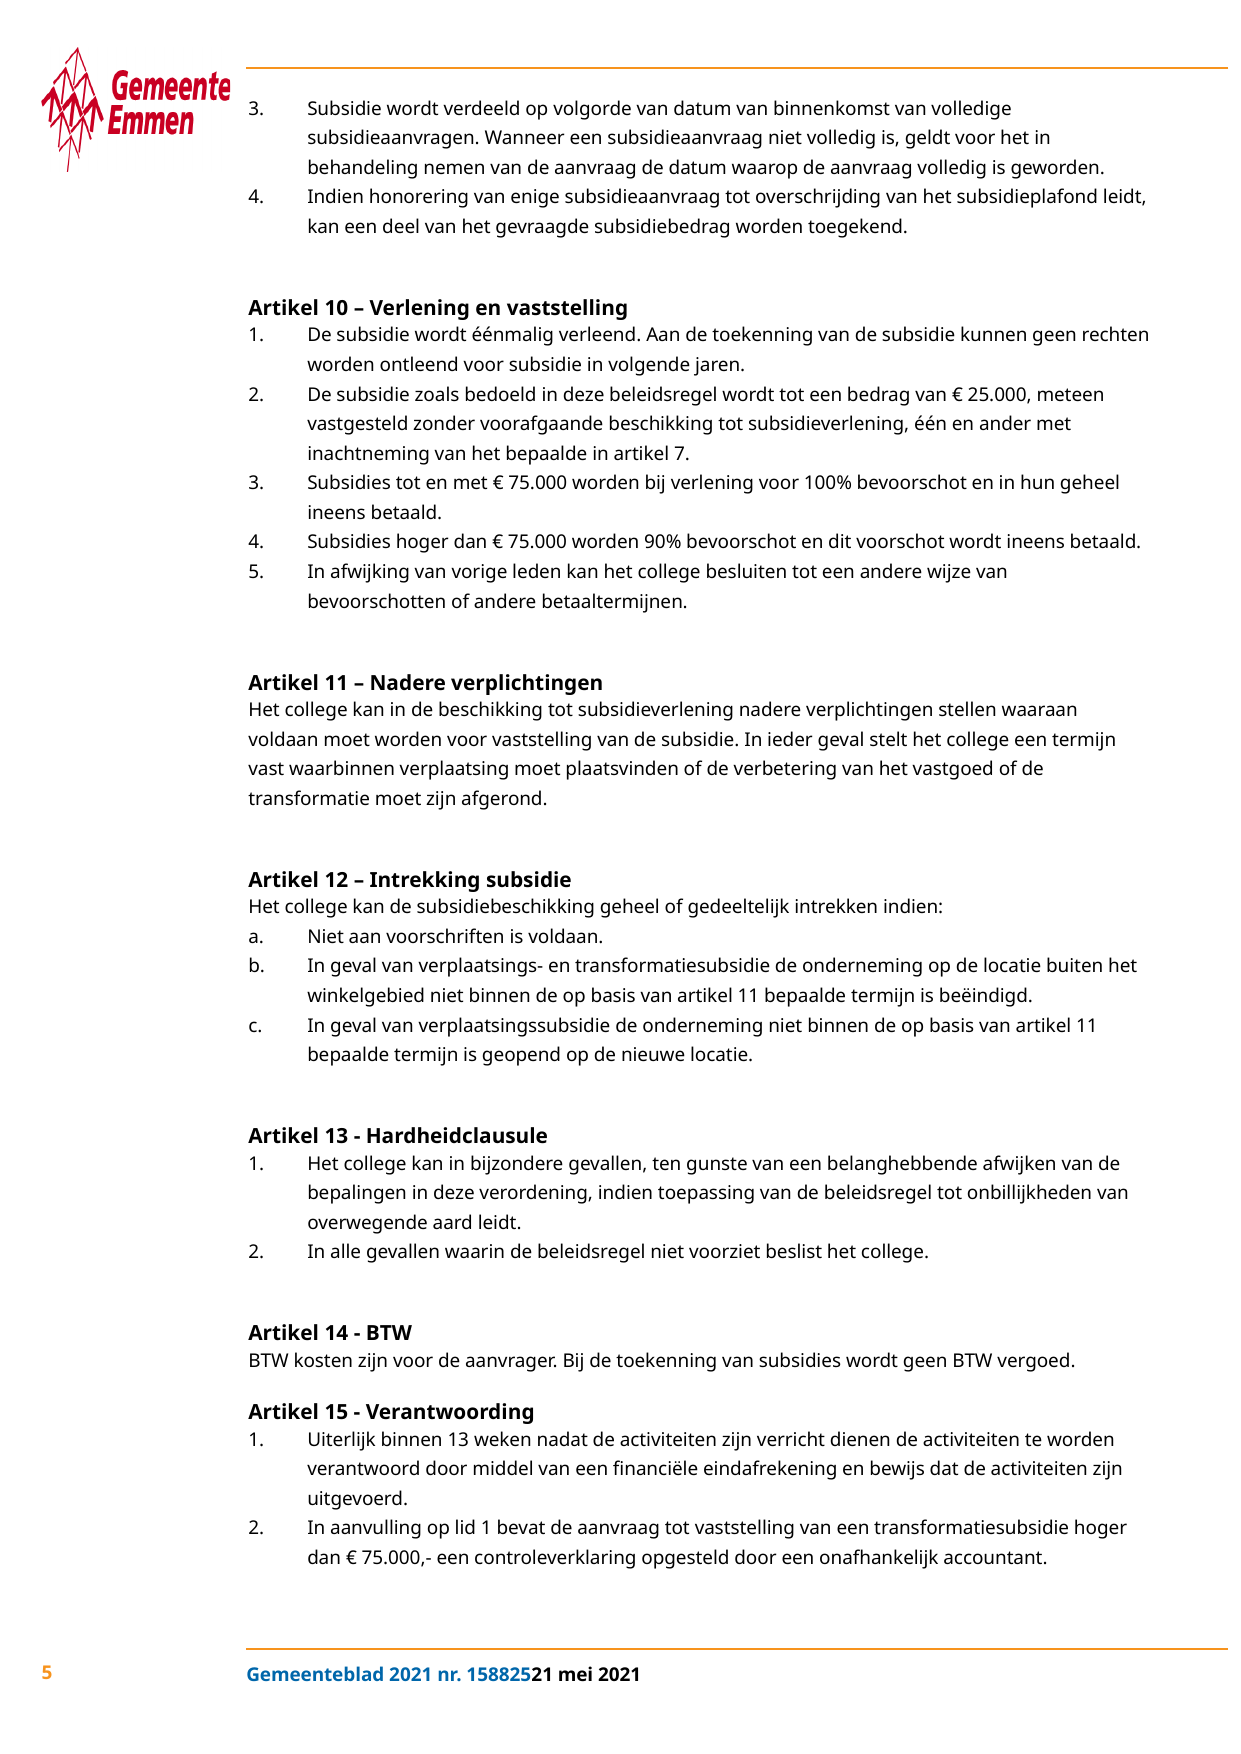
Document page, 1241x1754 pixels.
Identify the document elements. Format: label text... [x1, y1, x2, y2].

text Artikel 13 - Hardheidclausule [248, 1121, 1152, 1150]
list Indien honorering van enige subsidieaanvraag tot overschrijding van het subsidieplafond leidt, kan een deel van het gevraagde subsidiebedrag worden toegekend. [248, 183, 1152, 239]
text Het college kan in de beschikking tot subsidieverlening nadere verplichtingen stellen waaraan voldaan moet worden voor vaststelling van de subsidie. In ieder geval stelt het college een termijn vast waarbinnen verplaatsing moet plaatsvinden of de verbetering van het vastgoed of de transformatie moet zijn afgerond. [248, 696, 1152, 811]
list Uiterlijk binnen 13 weken nadat de activiteiten zijn verricht dienen de activiteiten te worden verantwoord door middel van een financiële eindafrekening en bewijs dat de activiteiten zijn uitgevoerd. [248, 1426, 1152, 1511]
list De subsidie zoals bedoeld in deze beleidsregel wordt tot een bedrag van € 25.000, meteen vastgesteld zonder voorafgaande beschikking tot subsidieverlening, één en ander met inachtneming van het bepaalde in artikel 7. [248, 381, 1152, 466]
list De subsidie wordt éénmalig verleend. Aan de toekenning van de subsidie kunnen geen rechten worden ontleend voor subsidie in volgende jaren. [248, 322, 1152, 377]
list In geval van verplaatsings- en transformatiesubsidie de onderneming op de locatie buiten het winkelgebied niet binnen de op basis van artikel 11 bepaalde termijn is beëindigd. [248, 953, 1152, 1008]
text Artikel 15 - Verantwoording [248, 1397, 1152, 1426]
list In afwijking van vorige leden kan het college besluiten tot een andere wijze van bevoorschotten of andere betaaltermijnen. [248, 558, 1152, 613]
text Artikel 14 - BTW [248, 1318, 1152, 1347]
text Het college kan de subsidiebeschikking geheel of gedeeltelijk intrekken indien: [248, 893, 1152, 919]
list Subsidies tot en met € 75.000 worden bij verlening voor 100% bevoorschot en in hun geheel ineens betaald. [248, 469, 1152, 525]
text Artikel 10 – Verlening en vaststelling [248, 293, 1152, 322]
text Artikel 11 – Nadere verplichtingen [248, 668, 1152, 696]
list Subsidie wordt verdeeld op volgorde van datum van binnenkomst van volledige subsidieaanvragen. Wanneer een subsidieaanvraag niet volledig is, geldt voor het in behandeling nemen van de aanvraag de datum waarop de aanvraag volledig is geworden. [248, 95, 1152, 180]
text BTW kosten zijn voor de aanvrager. Bij de toekenning van subsidies wordt geen BTW vergoed. [248, 1347, 1152, 1373]
list In aanvulling op lid 1 bevat de aanvraag tot vaststelling van een transformatiesubsidie hoger dan € 75.000,- een controleverklaring opgesteld door een onafhankelijk accountant. [248, 1514, 1152, 1570]
list In alle gevallen waarin de beleidsregel niet voorziet beslist het college. [248, 1238, 1152, 1264]
text Artikel 12 – Intrekking subsidie [248, 865, 1152, 893]
picture [41, 47, 231, 172]
list Het college kan in bijzondere gevallen, ten gunste van een belanghebbende afwijken van de bepalingen in deze verordening, indien toepassing van de beleidsregel tot onbillijkheden van overwegende aard leidt. [248, 1150, 1152, 1235]
list Subsidies hoger dan € 75.000 worden 90% bevoorschot en dit voorschot wordt ineens betaald. [248, 529, 1152, 554]
list In geval van verplaatsingssubsidie de onderneming niet binnen de op basis van artikel 11 bepaalde termijn is geopend op de nieuwe locatie. [248, 1012, 1152, 1067]
list Niet aan voorschriften is voldaan. [248, 923, 1152, 949]
